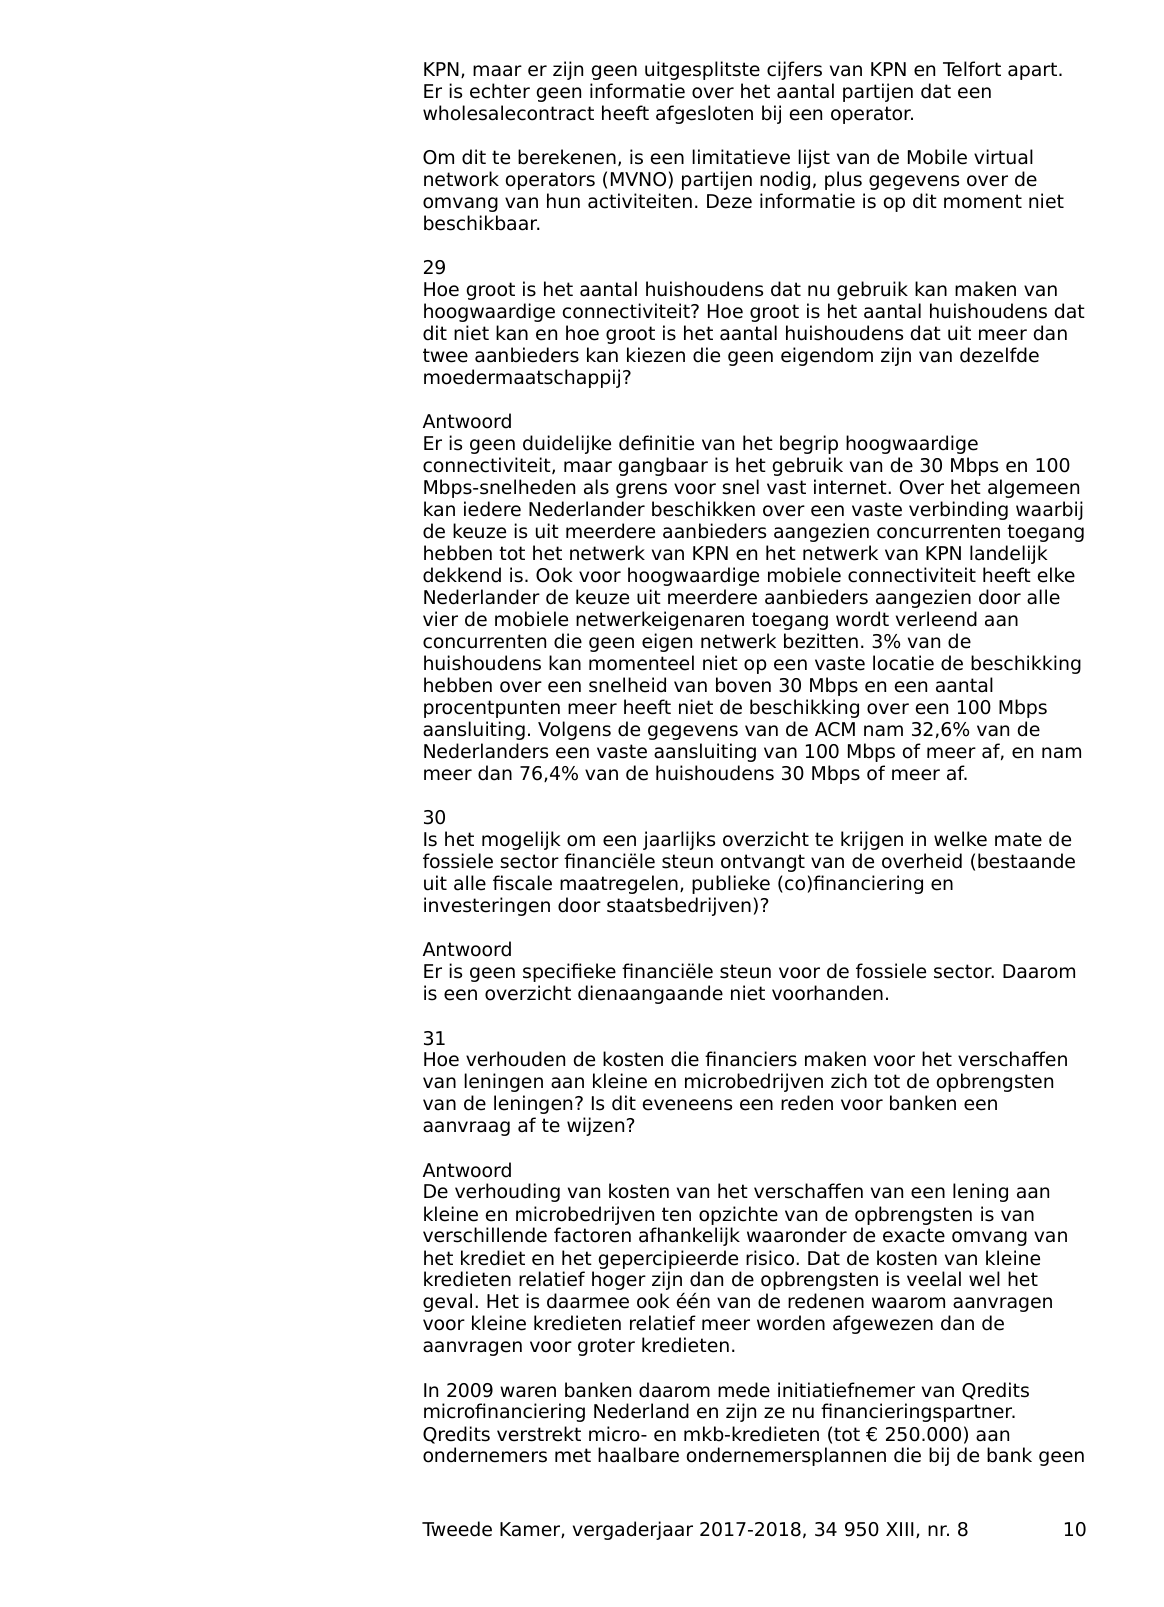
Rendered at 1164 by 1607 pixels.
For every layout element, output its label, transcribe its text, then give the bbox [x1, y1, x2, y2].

text Antwoord [422, 939, 1087, 961]
text Antwoord [422, 411, 1087, 433]
text Om dit te berekenen, is een limitatieve lijst van de Mobile virtual network operators (MVNO) partijen nodig, plus gegevens over de omvang van hun activiteiten. Deze informatie is op dit moment niet beschikbaar. [422, 147, 1087, 235]
text Antwoord [422, 1159, 1087, 1181]
text 29 [422, 257, 1087, 279]
text Er is geen duidelijke definitie van het begrip hoogwaardige connectiviteit, maar gangbaar is het gebruik van de 30 Mbps en 100 Mbps-snelheden als grens voor snel vast internet. Over het algemeen kan iedere Nederlander beschikken over een vaste verbinding waarbij de keuze is uit meerdere aanbieders aangezien concurrenten toegang hebben tot het netwerk van KPN en het netwerk van KPN landelijk dekkend is. Ook voor hoogwaardige mobiele connectiviteit heeft elke Nederlander de keuze uit meerdere aanbieders aangezien door alle vier de mobiele netwerkeigenaren toegang wordt verleend aan concurrenten die geen eigen netwerk bezitten. 3% van de huishoudens kan momenteel niet op een vaste locatie de beschikking hebben over een snelheid van boven 30 Mbps en een aantal procentpunten meer heeft niet de beschikking over een 100 Mbps aansluiting. Volgens de gegevens van de ACM nam 32,6% van de Nederlanders een vaste aansluiting van 100 Mbps of meer af, en nam meer dan 76,4% van de huishoudens 30 Mbps of meer af. [422, 433, 1087, 785]
text Hoe verhouden de kosten die financiers maken voor het verschaffen van leningen aan kleine en microbedrijven zich tot de opbrengsten van de leningen? Is dit eveneens een reden voor banken een aanvraag af te wijzen? [422, 1049, 1087, 1137]
text 30 [422, 807, 1087, 829]
text Is het mogelijk om een jaarlijks overzicht te krijgen in welke mate de fossiele sector financiële steun ontvangt van de overheid (bestaande uit alle fiscale maatregelen, publieke (co)financiering en investeringen door staatsbedrijven)? [422, 829, 1087, 917]
text 31 [422, 1027, 1087, 1049]
text Er is geen specifieke financiële steun voor de fossiele sector. Daarom is een overzicht dienaangaande niet voorhanden. [422, 961, 1087, 1005]
text Hoe groot is het aantal huishoudens dat nu gebruik kan maken van hoogwaardige connectiviteit? Hoe groot is het aantal huishoudens dat dit niet kan en hoe groot is het aantal huishoudens dat uit meer dan twee aanbieders kan kiezen die geen eigendom zijn van dezelfde moedermaatschappij? [422, 279, 1087, 389]
text KPN, maar er zijn geen uitgesplitste cijfers van KPN en Telfort apart. Er is echter geen informatie over het aantal partijen dat een wholesalecontract heeft afgesloten bij een operator. [422, 59, 1087, 125]
text In 2009 waren banken daarom mede initiatiefnemer van Qredits microfinanciering Nederland en zijn ze nu financieringspartner. Qredits verstrekt micro- en mkb-kredieten (tot € 250.000) aan ondernemers met haalbare ondernemersplannen die bij de bank geen [422, 1379, 1087, 1467]
text De verhouding van kosten van het verschaffen van een lening aan kleine en microbedrijven ten opzichte van de opbrengsten is van verschillende factoren afhankelijk waaronder de exacte omvang van het krediet en het gepercipieerde risico. Dat de kosten van kleine kredieten relatief hoger zijn dan de opbrengsten is veelal wel het geval. Het is daarmee ook één van de redenen waarom aanvragen voor kleine kredieten relatief meer worden afgewezen dan de aanvragen voor groter kredieten. [422, 1181, 1087, 1357]
